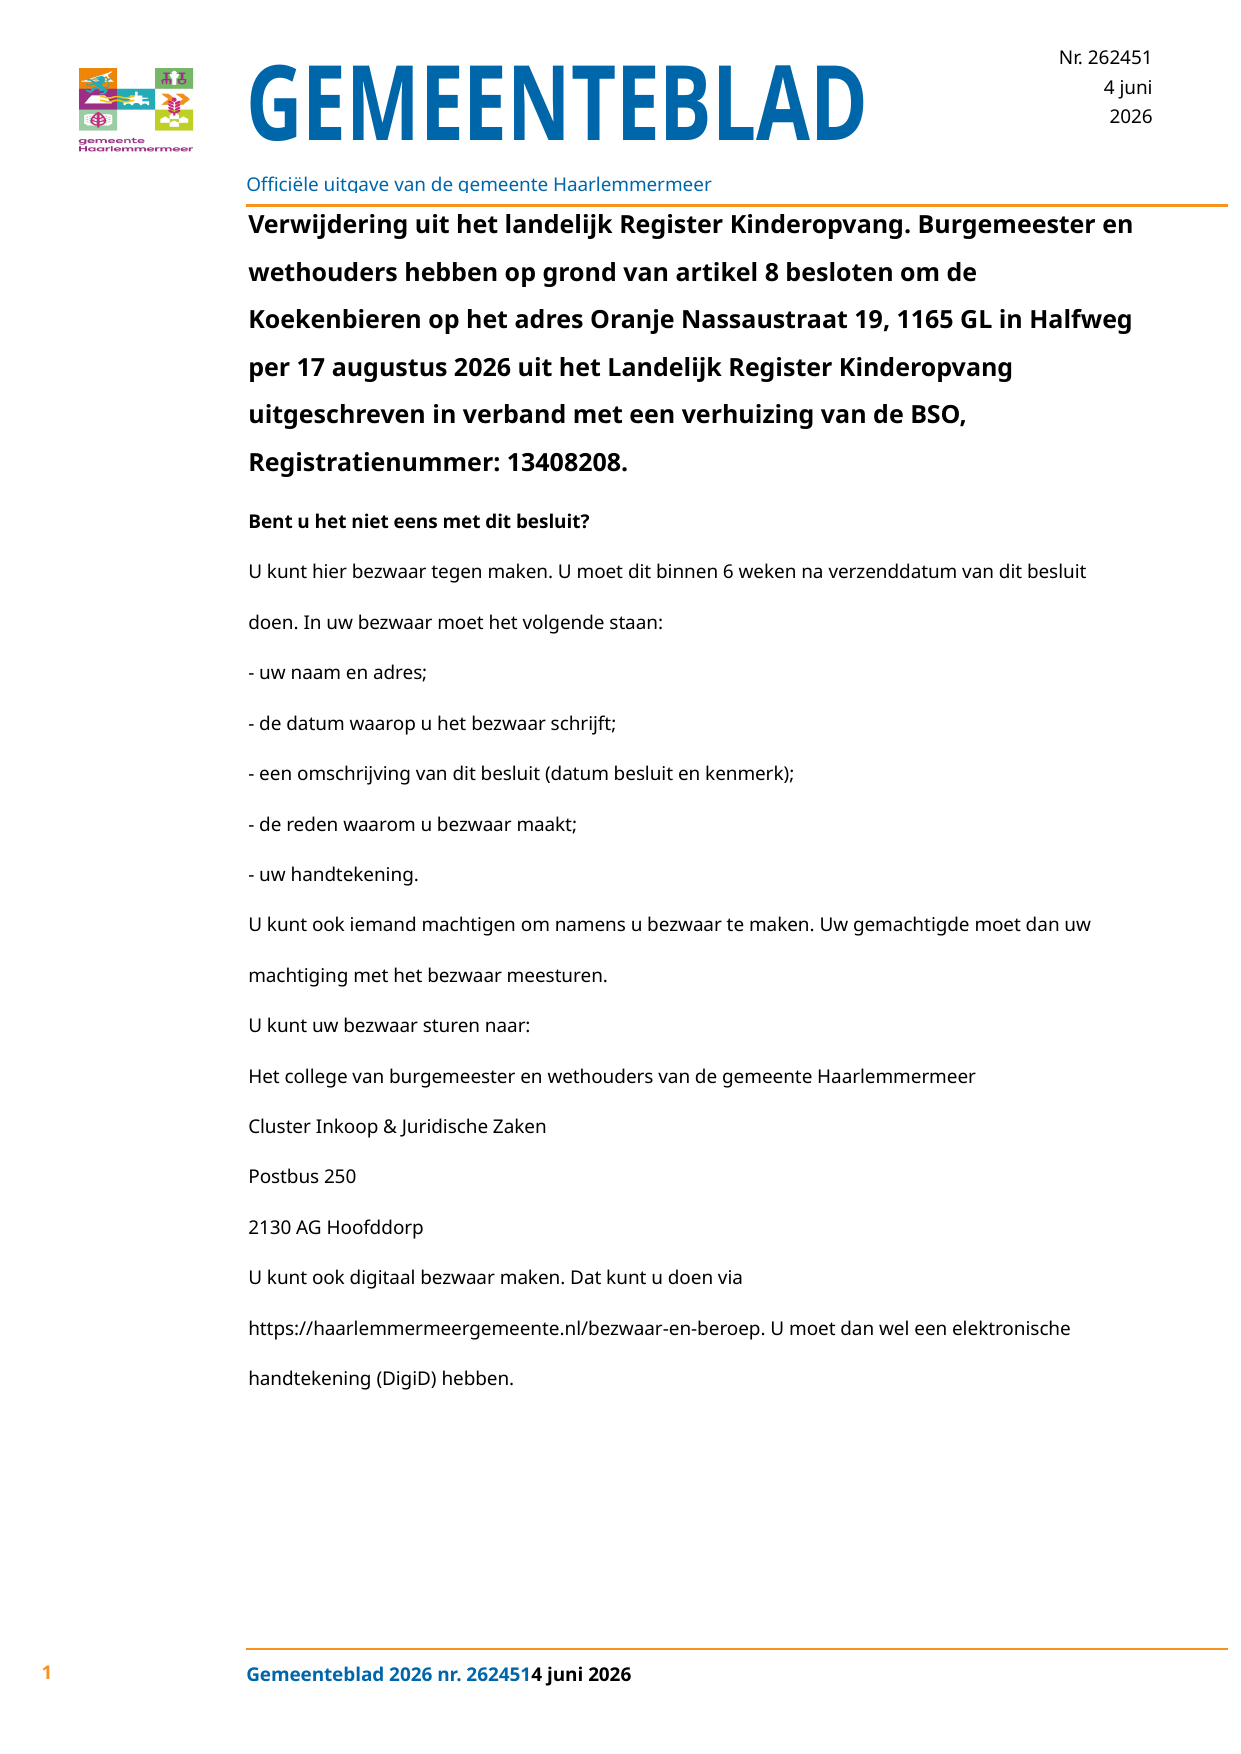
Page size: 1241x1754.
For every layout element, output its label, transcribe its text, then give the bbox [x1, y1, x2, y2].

picture [41, 47, 231, 172]
text Postbus 250 [248, 1164, 1152, 1189]
text Verwijdering uit het landelijk Register Kinderopvang. Burgemeester en wethouders hebben op grond van artikel 8 besloten om de Koekenbieren op het adres Oranje Nassaustraat 19, 1165 GL in Halfweg per 17 augustus 2026 uit het Landelijk Register Kinderopvang uitgeschreven in verband met een verhuizing van de BSO, Registratienummer: 13408208. [248, 207, 1152, 479]
text U kunt uw bezwaar sturen naar: [248, 1012, 1152, 1038]
text U kunt hier bezwaar tegen maken. U moet dit binnen 6 weken na verzenddatum van dit besluit [248, 559, 1152, 584]
text handtekening (DigiD) hebben. [248, 1365, 1152, 1391]
text - uw naam en adres; [248, 659, 1152, 685]
text - een omschrijving van dit besluit (datum besluit en kenmerk); [248, 760, 1152, 786]
text Het college van burgemeester en wethouders van de gemeente Haarlemmermeer [248, 1063, 1152, 1089]
text machtiging met het bezwaar meesturen. [248, 962, 1152, 988]
text U kunt ook digitaal bezwaar maken. Dat kunt u doen via [248, 1264, 1152, 1290]
text - de reden waarom u bezwaar maakt; [248, 811, 1152, 837]
text - de datum waarop u het bezwaar schrijft; [248, 710, 1152, 736]
text 2130 AG Hoofddorp [248, 1214, 1152, 1240]
text Bent u het niet eens met dit besluit? [248, 508, 1152, 534]
text Cluster Inkoop & Juridische Zaken [248, 1113, 1152, 1139]
text https://haarlemmermeergemeente.nl/bezwaar-en-beroep. U moet dan wel een elektronische [248, 1315, 1152, 1341]
text U kunt ook iemand machtigen om namens u bezwaar te maken. Uw gemachtigde moet dan uw [248, 912, 1152, 937]
text - uw handtekening. [248, 861, 1152, 887]
text doen. In uw bezwaar moet het volgende staan: [248, 609, 1152, 635]
